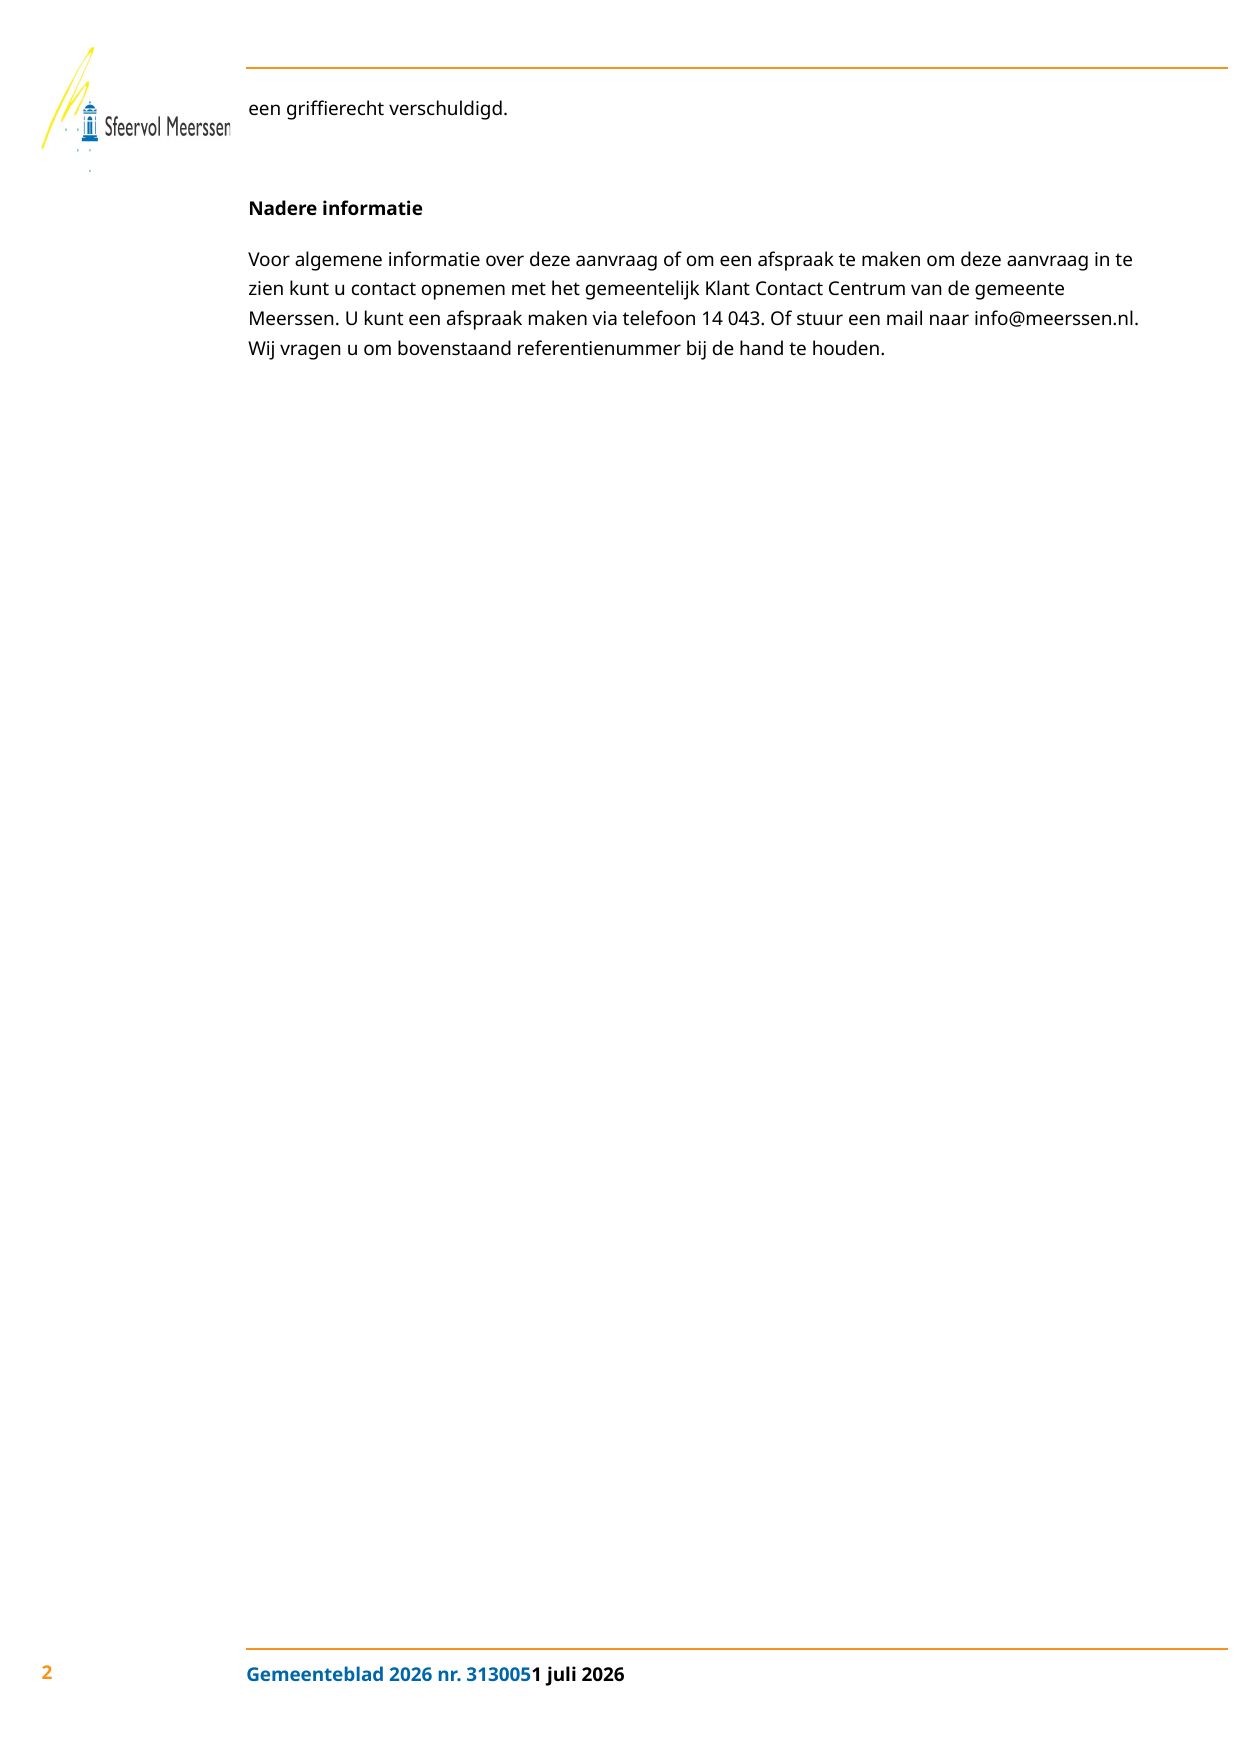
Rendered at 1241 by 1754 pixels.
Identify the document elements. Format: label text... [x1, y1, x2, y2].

text Voor algemene informatie over deze aanvraag of om een afspraak te maken om deze aanvraag in te zien kunt u contact opnemen met het gemeentelijk Klant Contact Centrum van de gemeente Meerssen. U kunt een afspraak maken via telefoon 14 043. Of stuur een mail naar info@meerssen.nl. Wij vragen u om bovenstaand referentienummer bij de hand te houden. [248, 246, 1152, 361]
text een griffierecht verschuldigd. [248, 95, 1152, 121]
picture [41, 47, 231, 172]
text Nadere informatie [248, 196, 1152, 221]
